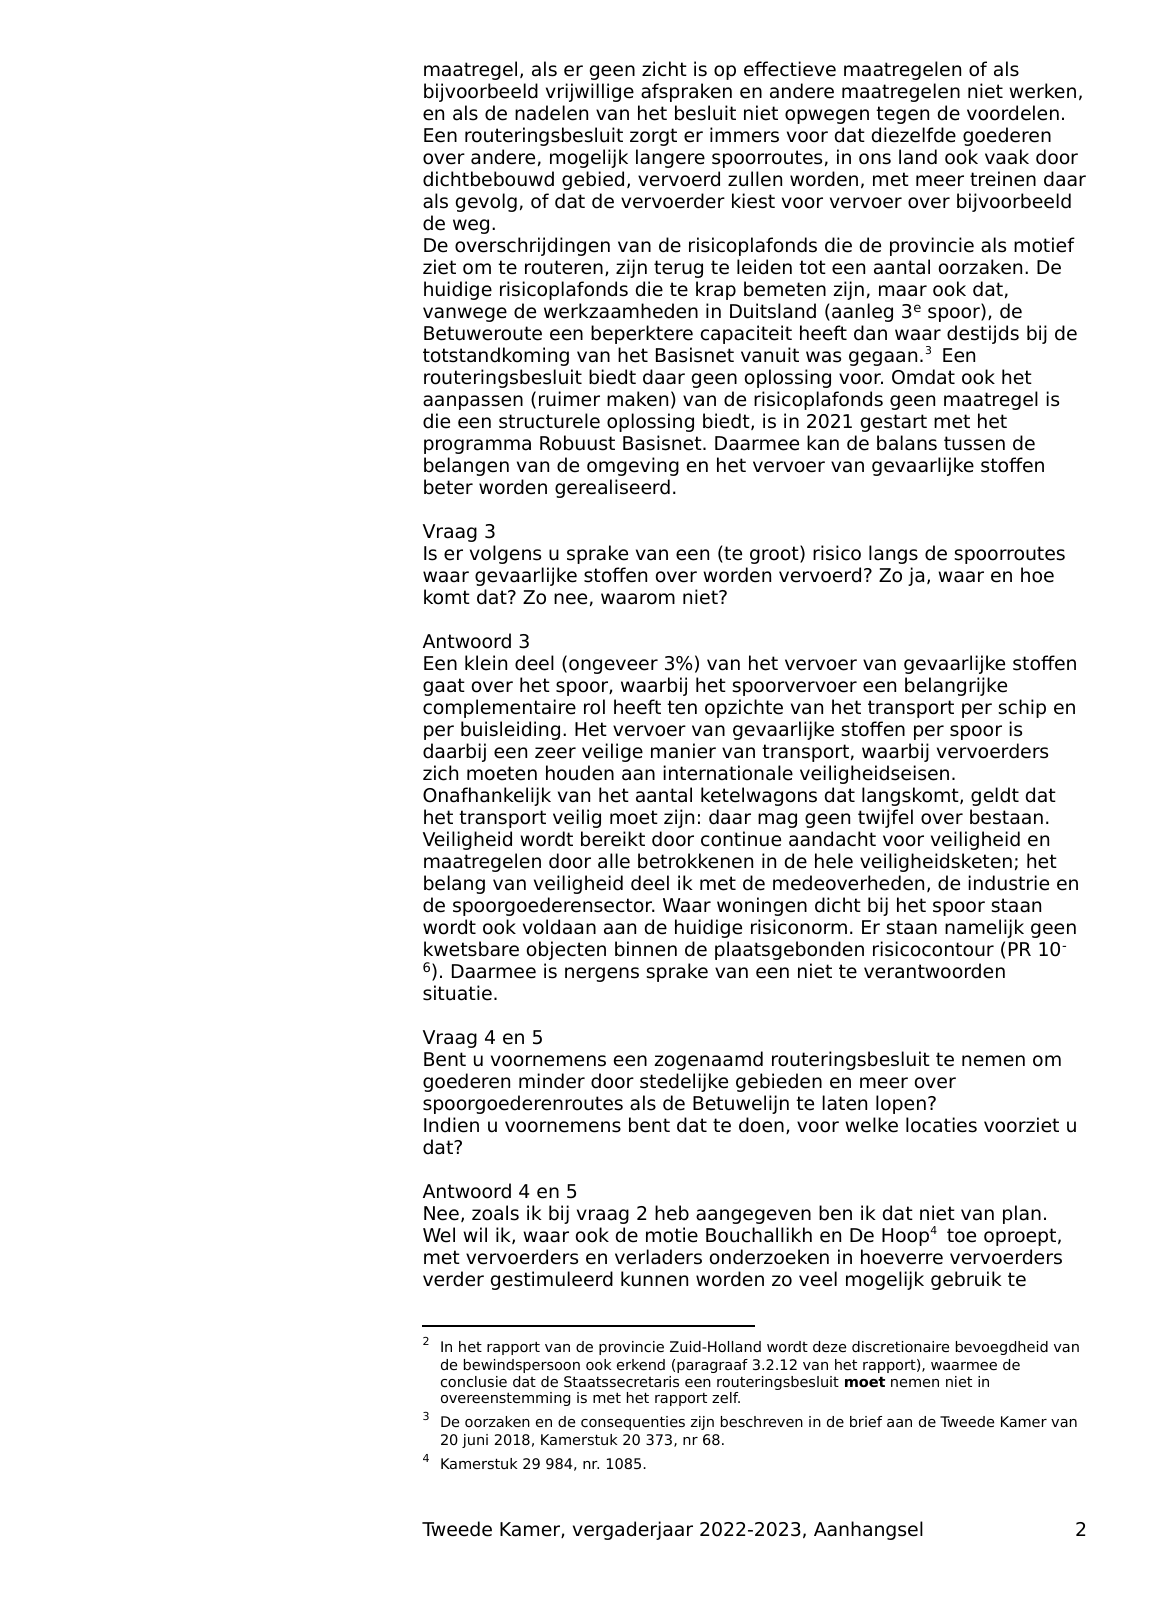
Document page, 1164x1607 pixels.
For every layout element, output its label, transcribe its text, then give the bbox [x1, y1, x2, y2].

text De oorzaken en de consequenties zijn beschreven in de brief aan de Tweede Kamer van 20 juni 2018, Kamerstuk 20 373, nr 68. [422, 1410, 1087, 1449]
text Antwoord 4 en 5 [422, 1181, 1087, 1203]
text Is er volgens u sprake van een (te groot) risico langs de spoorroutes waar gevaarlijke stoffen over worden vervoerd? Zo ja, waar en hoe komt dat? Zo nee, waarom niet? [422, 543, 1087, 609]
text Een klein deel (ongeveer 3%) van het vervoer van gevaarlijke stoffen gaat over het spoor, waarbij het spoorvervoer een belangrijke complementaire rol heeft ten opzichte van het transport per schip en per buisleiding. Het vervoer van gevaarlijke stoffen per spoor is daarbij een zeer veilige manier van transport, waarbij vervoerders zich moeten houden aan internationale veiligheidseisen. Onafhankelijk van het aantal ketelwagons dat langskomt, geldt dat het transport veilig moet zijn: daar mag geen twijfel over bestaan. [422, 653, 1087, 829]
text maatregel, als er geen zicht is op effectieve maatregelen of als bijvoorbeeld vrijwillige afspraken en andere maatregelen niet werken, en als de nadelen van het besluit niet opwegen tegen de voordelen. Een routeringsbesluit zorgt er immers voor dat diezelfde goederen over andere, mogelijk langere spoorroutes, in ons land ook vaak door dichtbebouwd gebied, vervoerd zullen worden, met meer treinen daar als gevolg, of dat de vervoerder kiest voor vervoer over bijvoorbeeld de weg. [422, 59, 1087, 235]
text Bent u voornemens een zogenaamd routeringsbesluit te nemen om goederen minder door stedelijke gebieden en meer over spoorgoederenroutes als de Betuwelijn te laten lopen? [422, 1049, 1087, 1115]
text In het rapport van de provincie Zuid-Holland wordt deze discretionaire bevoegdheid van de bewindspersoon ook erkend (paragraaf 3.2.12 van het rapport), waarmee de conclusie dat de Staatssecretaris een routeringsbesluit moet nemen niet in overeenstemming is met het rapport zelf. [422, 1335, 1087, 1407]
text Kamerstuk 29 984, nr. 1085. [422, 1452, 1087, 1474]
text Vraag 3 [422, 521, 1087, 543]
text Nee, zoals ik bij vraag 2 heb aangegeven ben ik dat niet van plan. Wel wil ik, waar ook de motie Bouchallikh en De Hoop toe oproept, met vervoerders en verladers onderzoeken in hoeverre vervoerders verder gestimuleerd kunnen worden zo veel mogelijk gebruik te [422, 1203, 1087, 1291]
text Indien u voornemens bent dat te doen, voor welke locaties voorziet u dat? [422, 1115, 1087, 1159]
text Veiligheid wordt bereikt door continue aandacht voor veiligheid en maatregelen door alle betrokkenen in de hele veiligheidsketen; het belang van veiligheid deel ik met de medeoverheden, de industrie en de spoorgoederensector. Waar woningen dicht bij het spoor staan wordt ook voldaan aan de huidige risiconorm. Er staan namelijk geen kwetsbare objecten binnen de plaatsgebonden risicocontour (PR 10-6). Daarmee is nergens sprake van een niet te verantwoorden situatie. [422, 829, 1087, 1004]
text De overschrijdingen van de risicoplafonds die de provincie als motief ziet om te routeren, zijn terug te leiden tot een aantal oorzaken. De huidige risicoplafonds die te krap bemeten zijn, maar ook dat, vanwege de werkzaamheden in Duitsland (aanleg 3e spoor), de Betuweroute een beperktere capaciteit heeft dan waar destijds bij de totstandkoming van het Basisnet vanuit was gegaan. Een routeringsbesluit biedt daar geen oplossing voor. Omdat ook het aanpassen (ruimer maken) van de risicoplafonds geen maatregel is die een structurele oplossing biedt, is in 2021 gestart met het programma Robuust Basisnet. Daarmee kan de balans tussen de belangen van de omgeving en het vervoer van gevaarlijke stoffen beter worden gerealiseerd. [422, 235, 1087, 499]
text Vraag 4 en 5 [422, 1027, 1087, 1049]
text Antwoord 3 [422, 631, 1087, 653]
